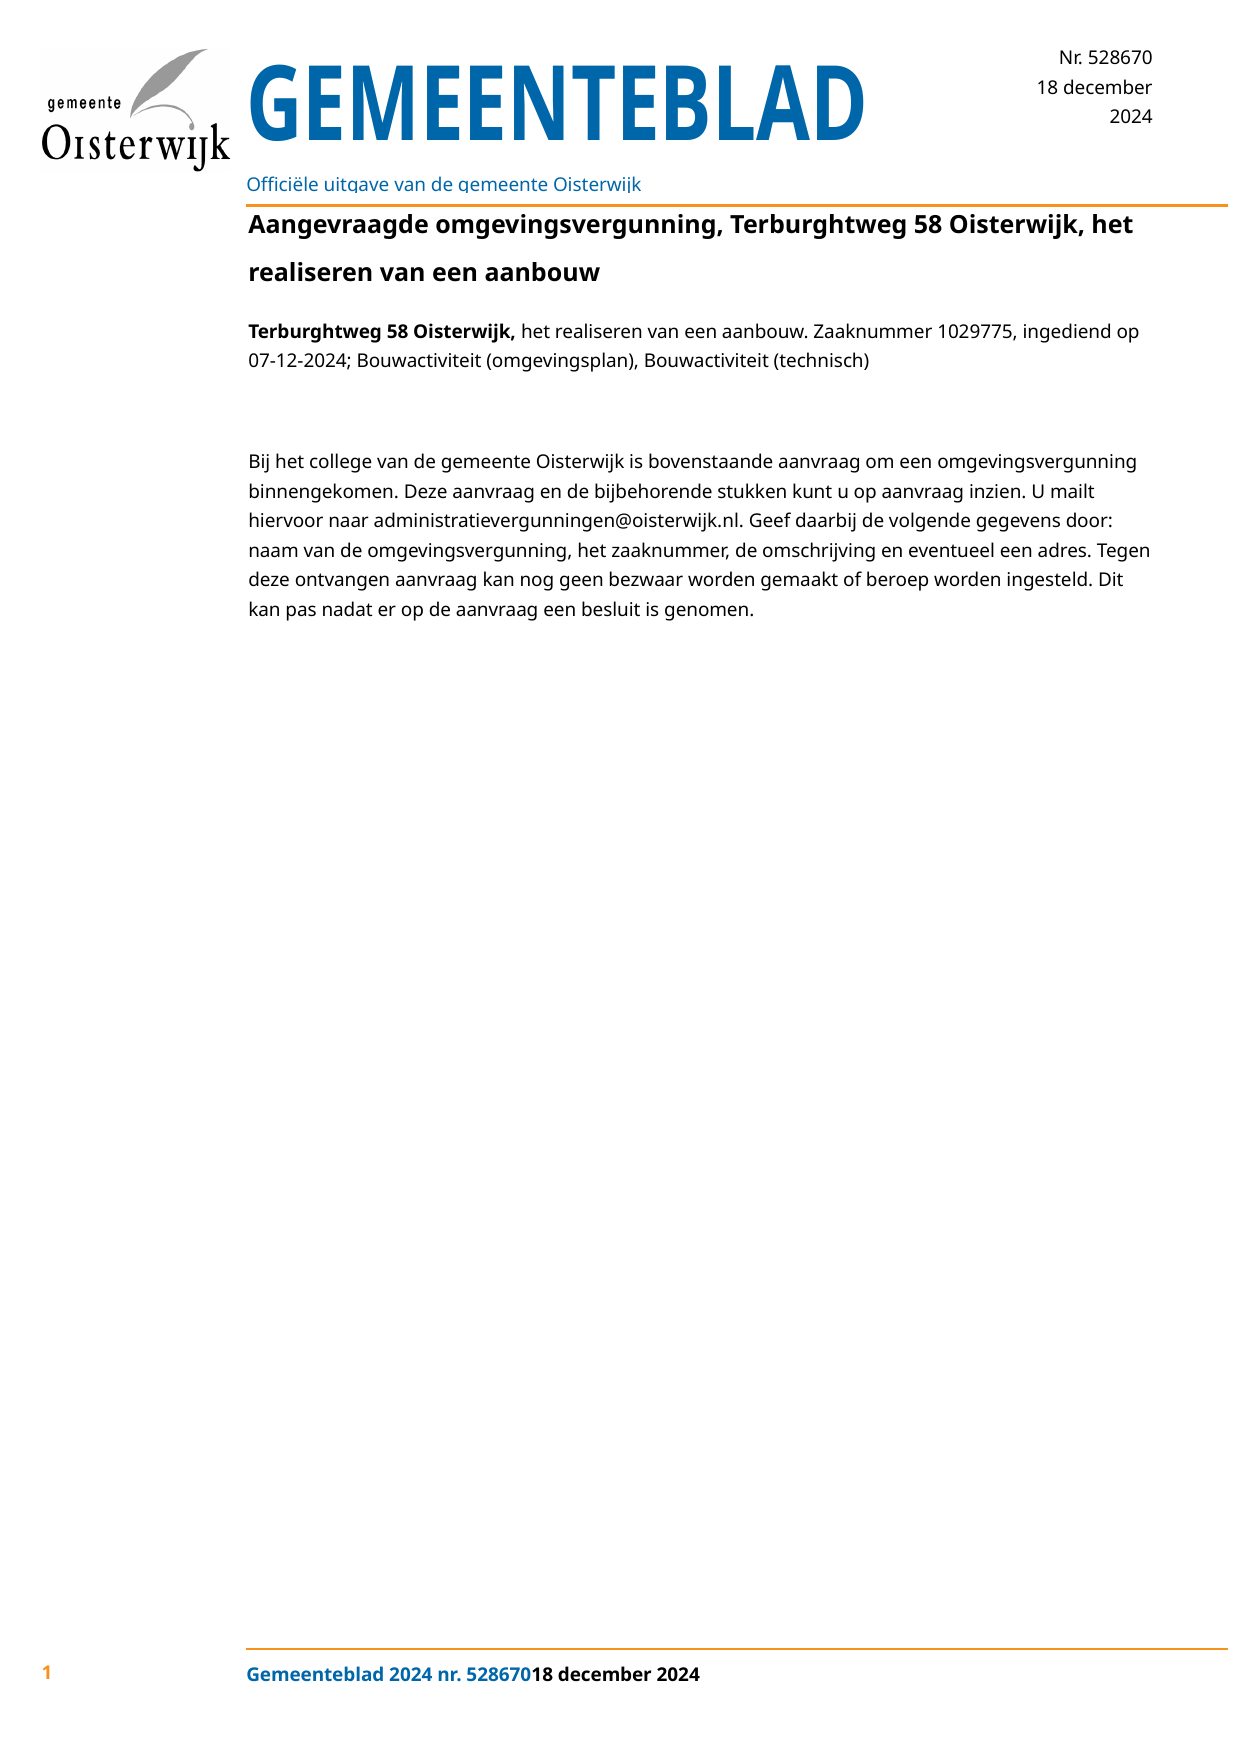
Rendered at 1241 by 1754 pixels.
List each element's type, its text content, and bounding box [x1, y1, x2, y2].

picture [41, 47, 231, 172]
text Bij het college van de gemeente Oisterwijk is bovenstaande aanvraag om een omgevingsvergunning binnengekomen. Deze aanvraag en de bijbehorende stukken kunt u op aanvraag inzien. U mailt hiervoor naar administratievergunningen@oisterwijk.nl. Geef daarbij de volgende gegevens door: naam van de omgevingsvergunning, het zaaknummer, de omschrijving en eventueel een adres. Tegen deze ontvangen aanvraag kan nog geen bezwaar worden gemaakt of beroep worden ingesteld. Dit kan pas nadat er op de aanvraag een besluit is genomen. [248, 448, 1152, 622]
text Terburghtweg 58 Oisterwijk, het realiseren van een aanbouw. Zaaknummer 1029775, ingediend op 07-12-2024; Bouwactiviteit (omgevingsplan), Bouwactiviteit (technisch) [248, 318, 1152, 373]
text Aangevraagde omgevingsvergunning, Terburghtweg 58 Oisterwijk, het realiseren van een aanbouw [248, 207, 1152, 288]
